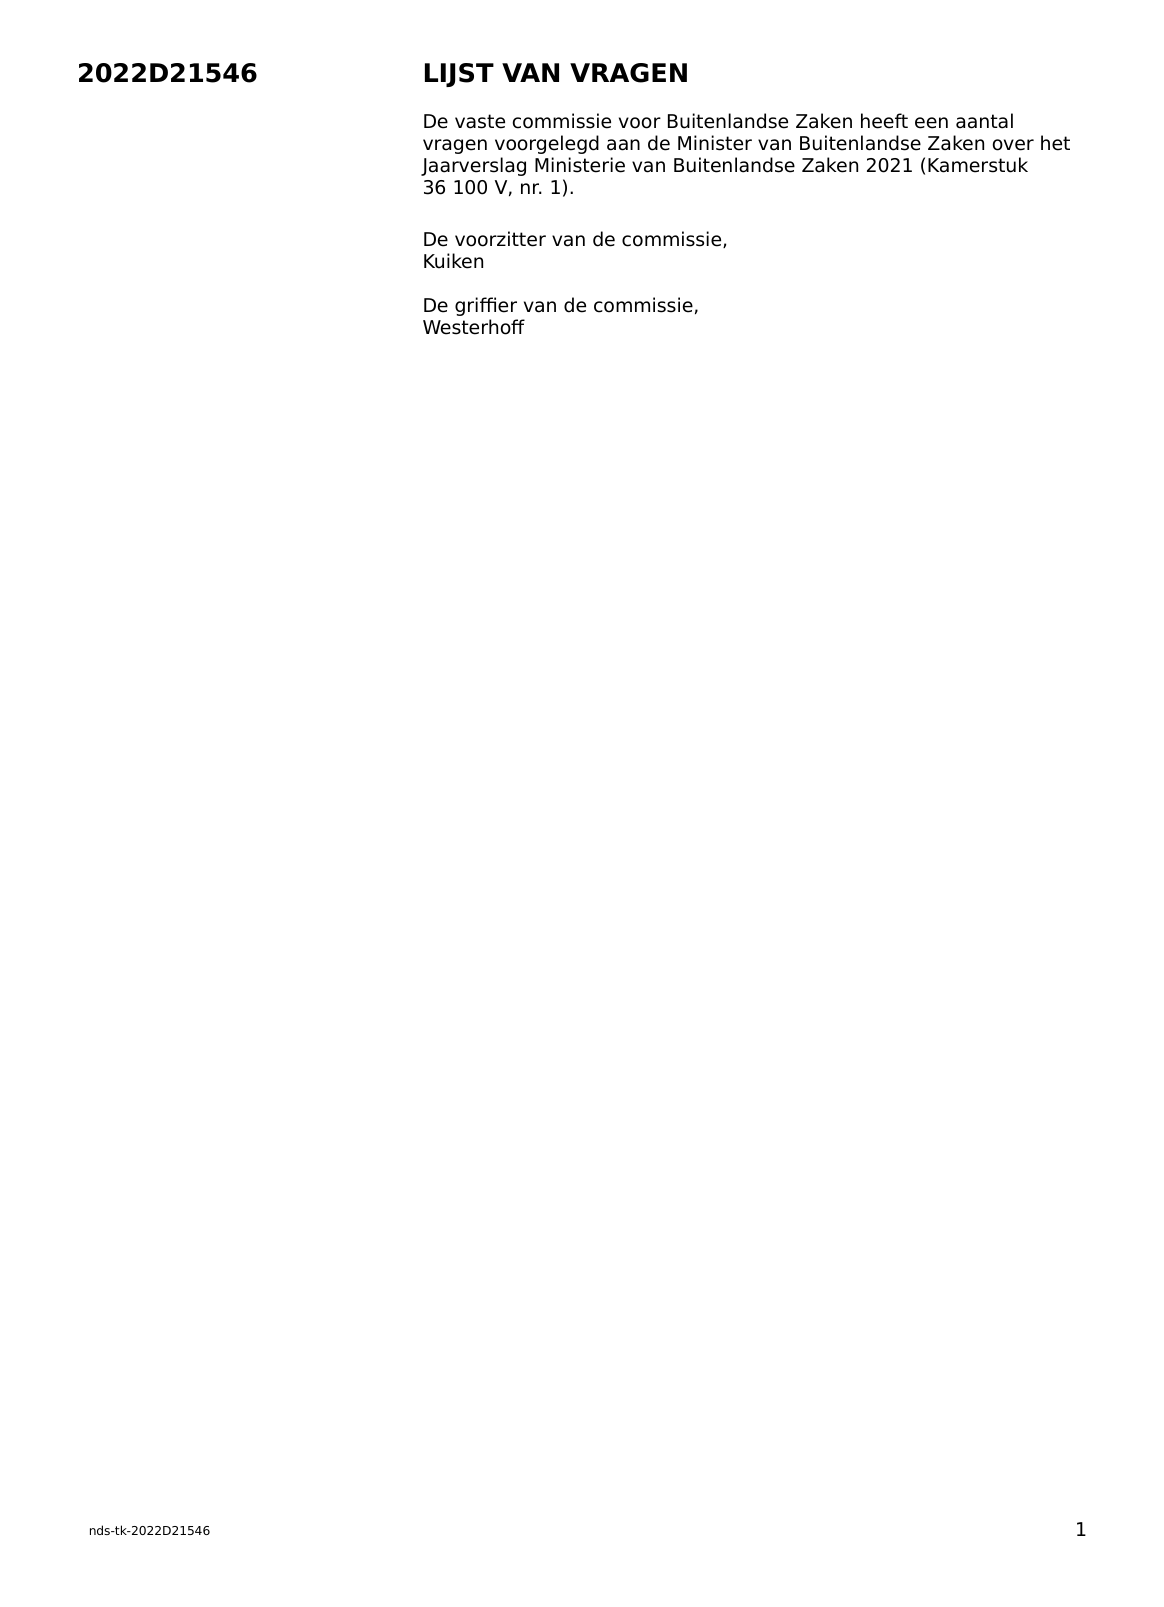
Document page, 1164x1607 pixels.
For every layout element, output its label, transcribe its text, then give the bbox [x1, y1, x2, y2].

text De griffier van de commissie, Westerhoff [422, 295, 1087, 339]
text nds-tk-2022D21546 [88, 1524, 323, 1538]
text 2022D21546 LIJST VAN VRAGEN [77, 59, 1087, 89]
text De voorzitter van de commissie, Kuiken [422, 229, 1087, 273]
text De vaste commissie voor Buitenlandse Zaken heeft een aantal vragen voorgelegd aan de Minister van Buitenlandse Zaken over het Jaarverslag Ministerie van Buitenlandse Zaken 2021 (Kamerstuk 36 100 V, nr. 1). [422, 111, 1087, 199]
